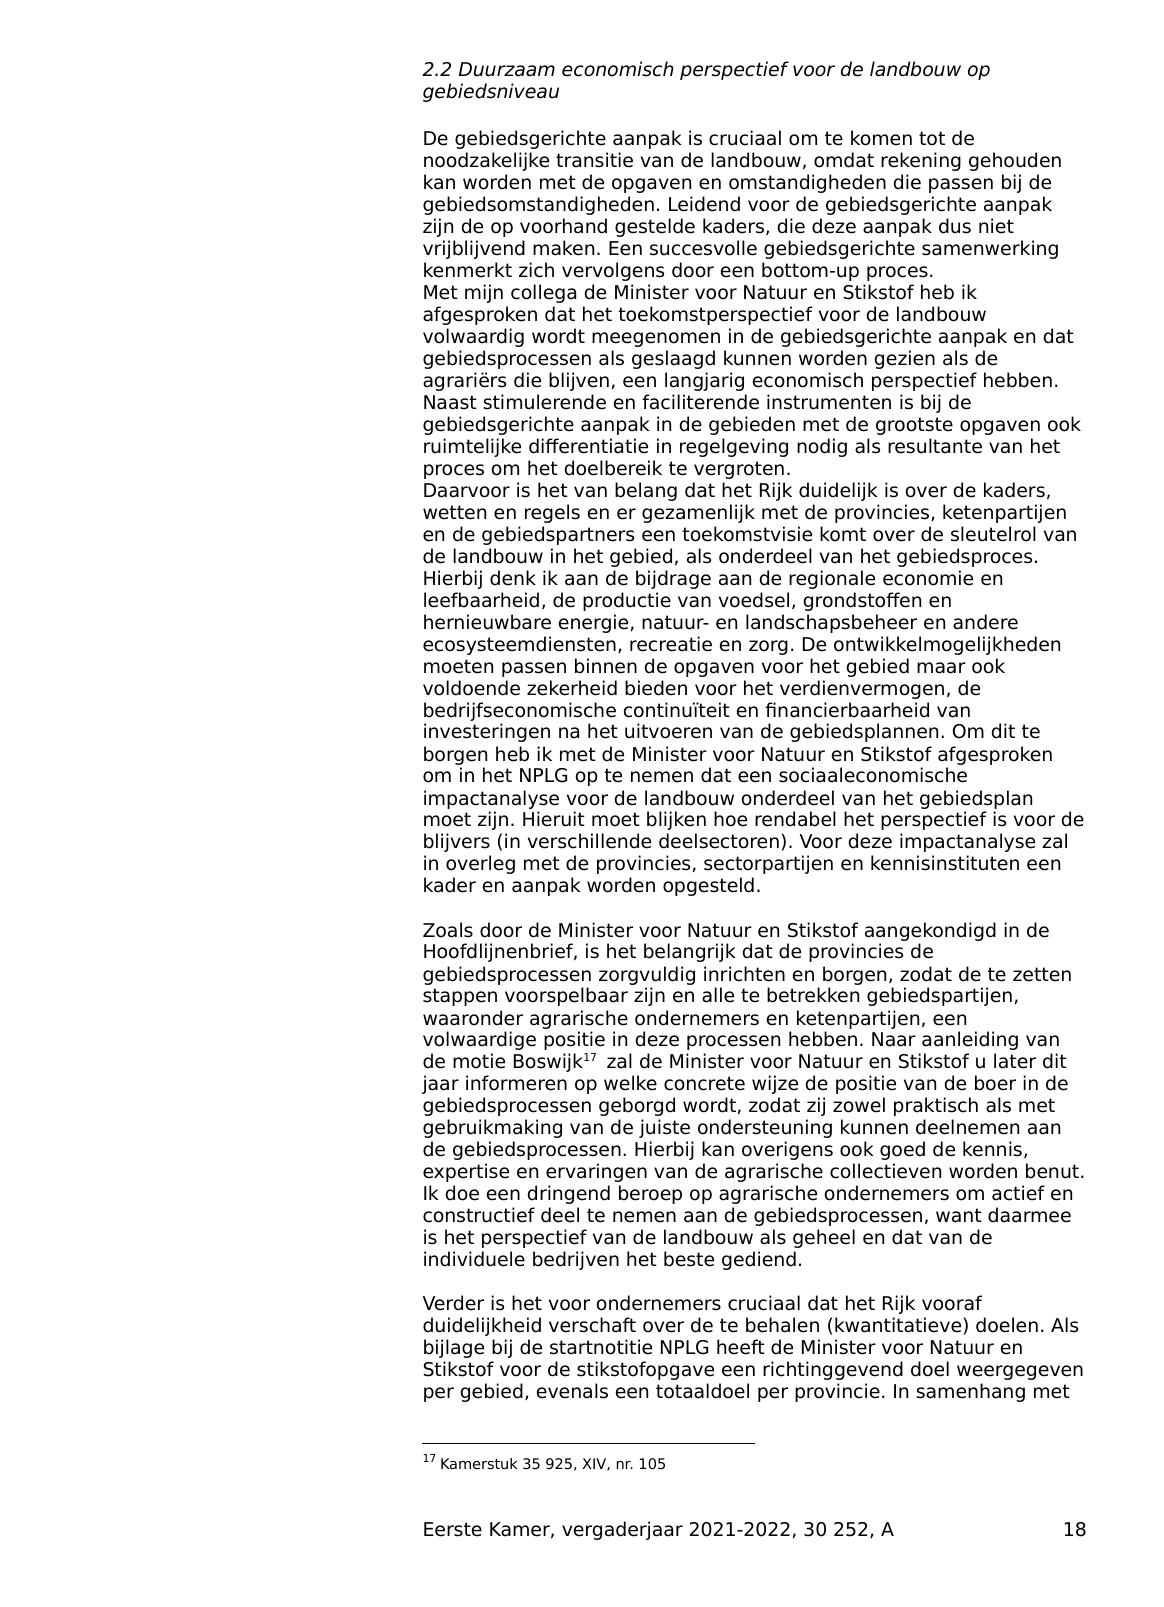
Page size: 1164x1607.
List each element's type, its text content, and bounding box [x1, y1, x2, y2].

text Met mijn collega de Minister voor Natuur en Stikstof heb ik afgesproken dat het toekomstperspectief voor de landbouw volwaardig wordt meegenomen in de gebiedsgerichte aanpak en dat gebiedsprocessen als geslaagd kunnen worden gezien als de agrariërs die blijven, een langjarig economisch perspectief hebben. Naast stimulerende en faciliterende instrumenten is bij de gebiedsgerichte aanpak in de gebieden met de grootste opgaven ook ruimtelijke differentiatie in regelgeving nodig als resultante van het proces om het doelbereik te vergroten. [422, 282, 1087, 480]
text De gebiedsgerichte aanpak is cruciaal om te komen tot de noodzakelijke transitie van de landbouw, omdat rekening gehouden kan worden met de opgaven en omstandigheden die passen bij de gebiedsomstandigheden. Leidend voor de gebiedsgerichte aanpak zijn de op voorhand gestelde kaders, die deze aanpak dus niet vrijblijvend maken. Een succesvolle gebiedsgerichte samenwerking kenmerkt zich vervolgens door een bottom-up proces. [422, 128, 1087, 282]
text Verder is het voor ondernemers cruciaal dat het Rijk vooraf duidelijkheid verschaft over de te behalen (kwantitatieve) doelen. Als bijlage bij de startnotitie NPLG heeft de Minister voor Natuur en Stikstof voor de stikstofopgave een richtinggevend doel weergegeven per gebied, evenals een totaaldoel per provincie. In samenhang met [422, 1293, 1087, 1403]
text Kamerstuk 35 925, XIV, nr. 105 [422, 1452, 1087, 1474]
subtitle 2.2 Duurzaam economisch perspectief voor de landbouw op gebiedsniveau [422, 59, 1087, 103]
text Zoals door de Minister voor Natuur en Stikstof aangekondigd in de Hoofdlijnenbrief, is het belangrijk dat de provincies de gebiedsprocessen zorgvuldig inrichten en borgen, zodat de te zetten stappen voorspelbaar zijn en alle te betrekken gebiedspartijen, waaronder agrarische ondernemers en ketenpartijen, een volwaardige positie in deze processen hebben. Naar aanleiding van de motie Boswijk zal de Minister voor Natuur en Stikstof u later dit jaar informeren op welke concrete wijze de positie van de boer in de gebiedsprocessen geborgd wordt, zodat zij zowel praktisch als met gebruikmaking van de juiste ondersteuning kunnen deelnemen aan de gebiedsprocessen. Hierbij kan overigens ook goed de kennis, expertise en ervaringen van de agrarische collectieven worden benut. Ik doe een dringend beroep op agrarische ondernemers om actief en constructief deel te nemen aan de gebiedsprocessen, want daarmee is het perspectief van de landbouw als geheel en dat van de individuele bedrijven het beste gediend. [422, 919, 1087, 1271]
text Daarvoor is het van belang dat het Rijk duidelijk is over de kaders, wetten en regels en er gezamenlijk met de provincies, ketenpartijen en de gebiedspartners een toekomstvisie komt over de sleutelrol van de landbouw in het gebied, als onderdeel van het gebiedsproces. Hierbij denk ik aan de bijdrage aan de regionale economie en leefbaarheid, de productie van voedsel, grondstoffen en hernieuwbare energie, natuur- en landschapsbeheer en andere ecosysteemdiensten, recreatie en zorg. De ontwikkelmogelijkheden moeten passen binnen de opgaven voor het gebied maar ook voldoende zekerheid bieden voor het verdienvermogen, de bedrijfseconomische continuïteit en financierbaarheid van investeringen na het uitvoeren van de gebiedsplannen. Om dit te borgen heb ik met de Minister voor Natuur en Stikstof afgesproken om in het NPLG op te nemen dat een sociaaleconomische impactanalyse voor de landbouw onderdeel van het gebiedsplan moet zijn. Hieruit moet blijken hoe rendabel het perspectief is voor de blijvers (in verschillende deelsectoren). Voor deze impactanalyse zal in overleg met de provincies, sectorpartijen en kennisinstituten een kader en aanpak worden opgesteld. [422, 480, 1087, 897]
